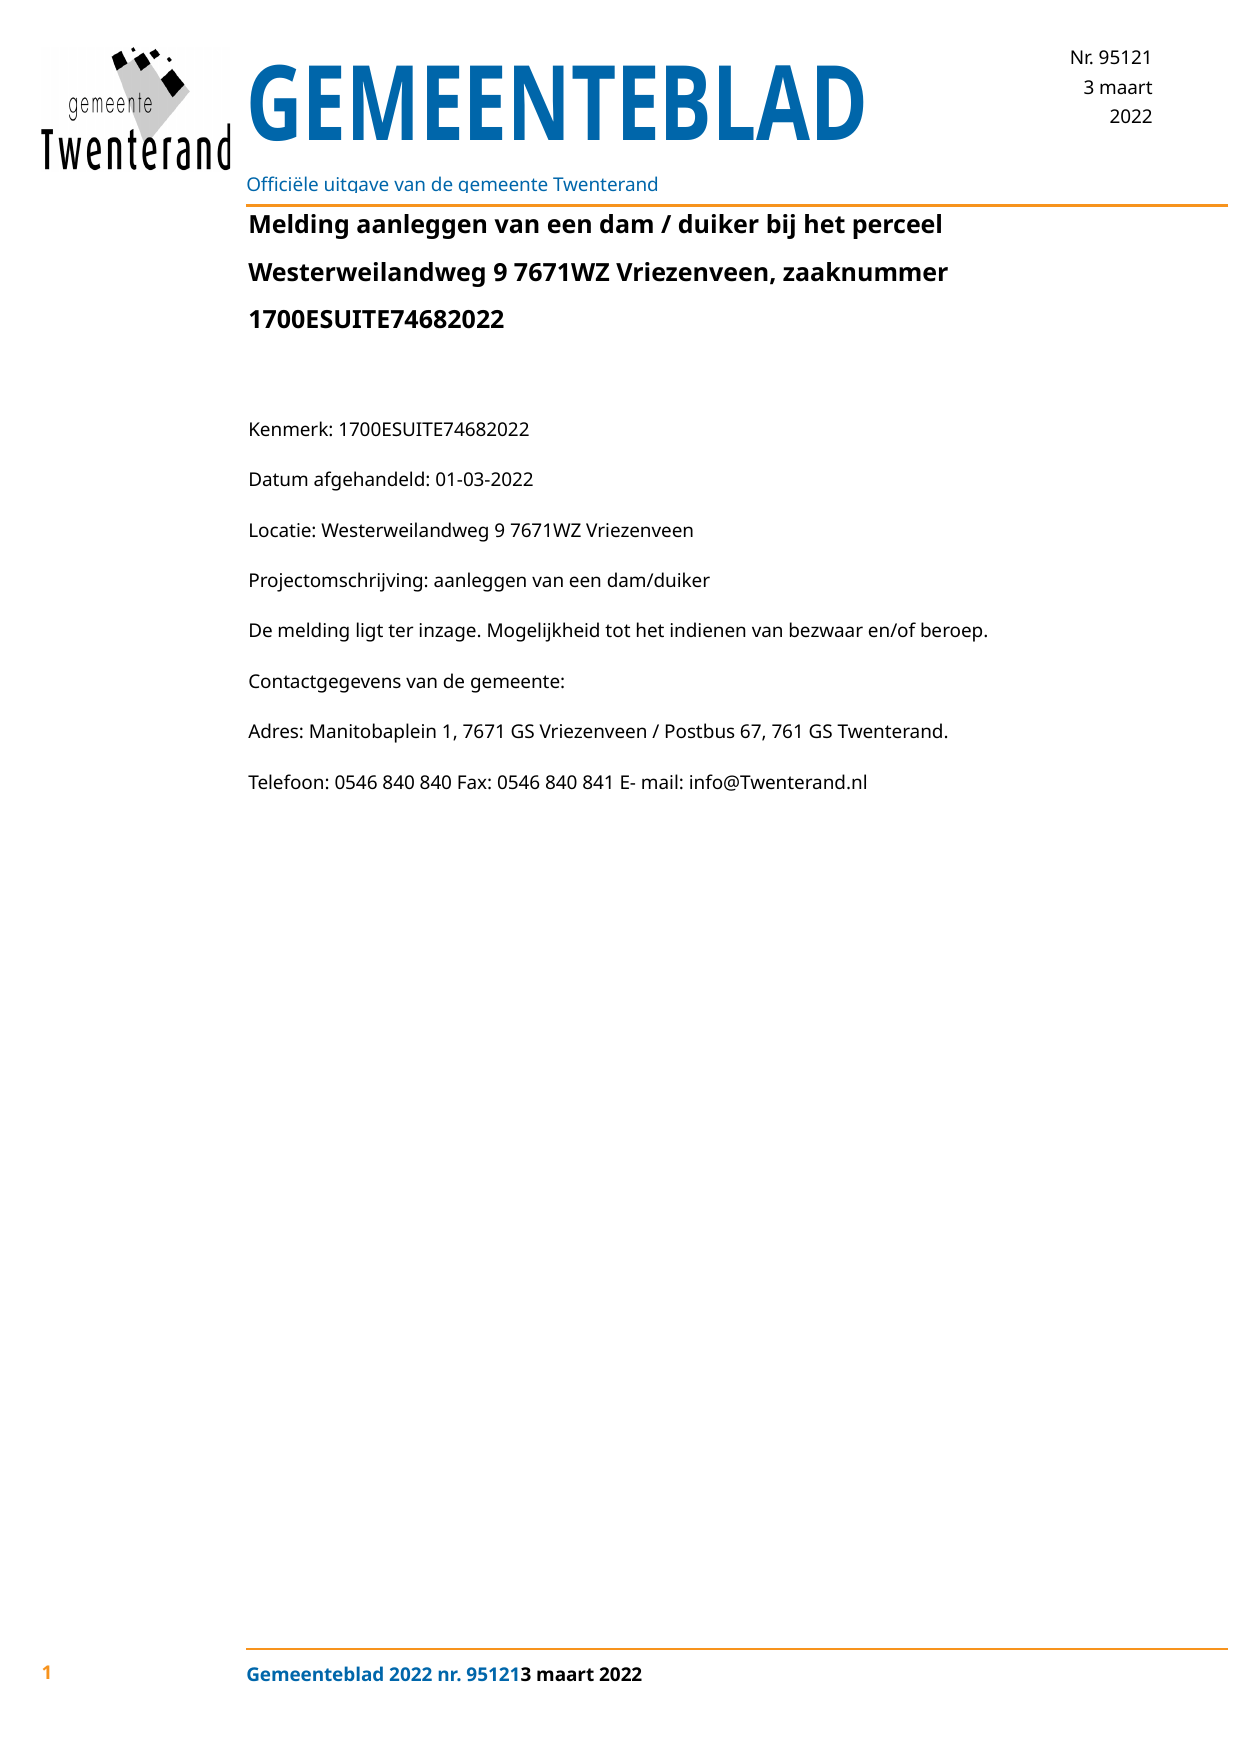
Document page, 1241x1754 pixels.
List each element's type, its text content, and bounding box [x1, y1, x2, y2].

text Locatie: Westerweilandweg 9 7671WZ Vriezenveen [248, 517, 1152, 542]
text Kenmerk: 1700ESUITE74682022 [248, 416, 1152, 442]
text Contactgegevens van de gemeente: [248, 668, 1152, 694]
text Projectomschrijving: aanleggen van een dam/duiker [248, 567, 1152, 593]
text Datum afgehandeld: 01-03-2022 [248, 466, 1152, 492]
picture [41, 47, 231, 172]
text Adres: Manitobaplein 1, 7671 GS Vriezenveen / Postbus 67, 761 GS Twenterand. [248, 718, 1152, 744]
text Melding aanleggen van een dam / duiker bij het perceel Westerweilandweg 9 7671WZ Vriezenveen, zaaknummer 1700ESUITE74682022 [248, 207, 1152, 336]
text Telefoon: 0546 840 840 Fax: 0546 840 841 E- mail: info@Twenterand.nl [248, 769, 1152, 794]
text De melding ligt ter inzage. Mogelijkheid tot het indienen van bezwaar en/of beroep. [248, 618, 1152, 643]
